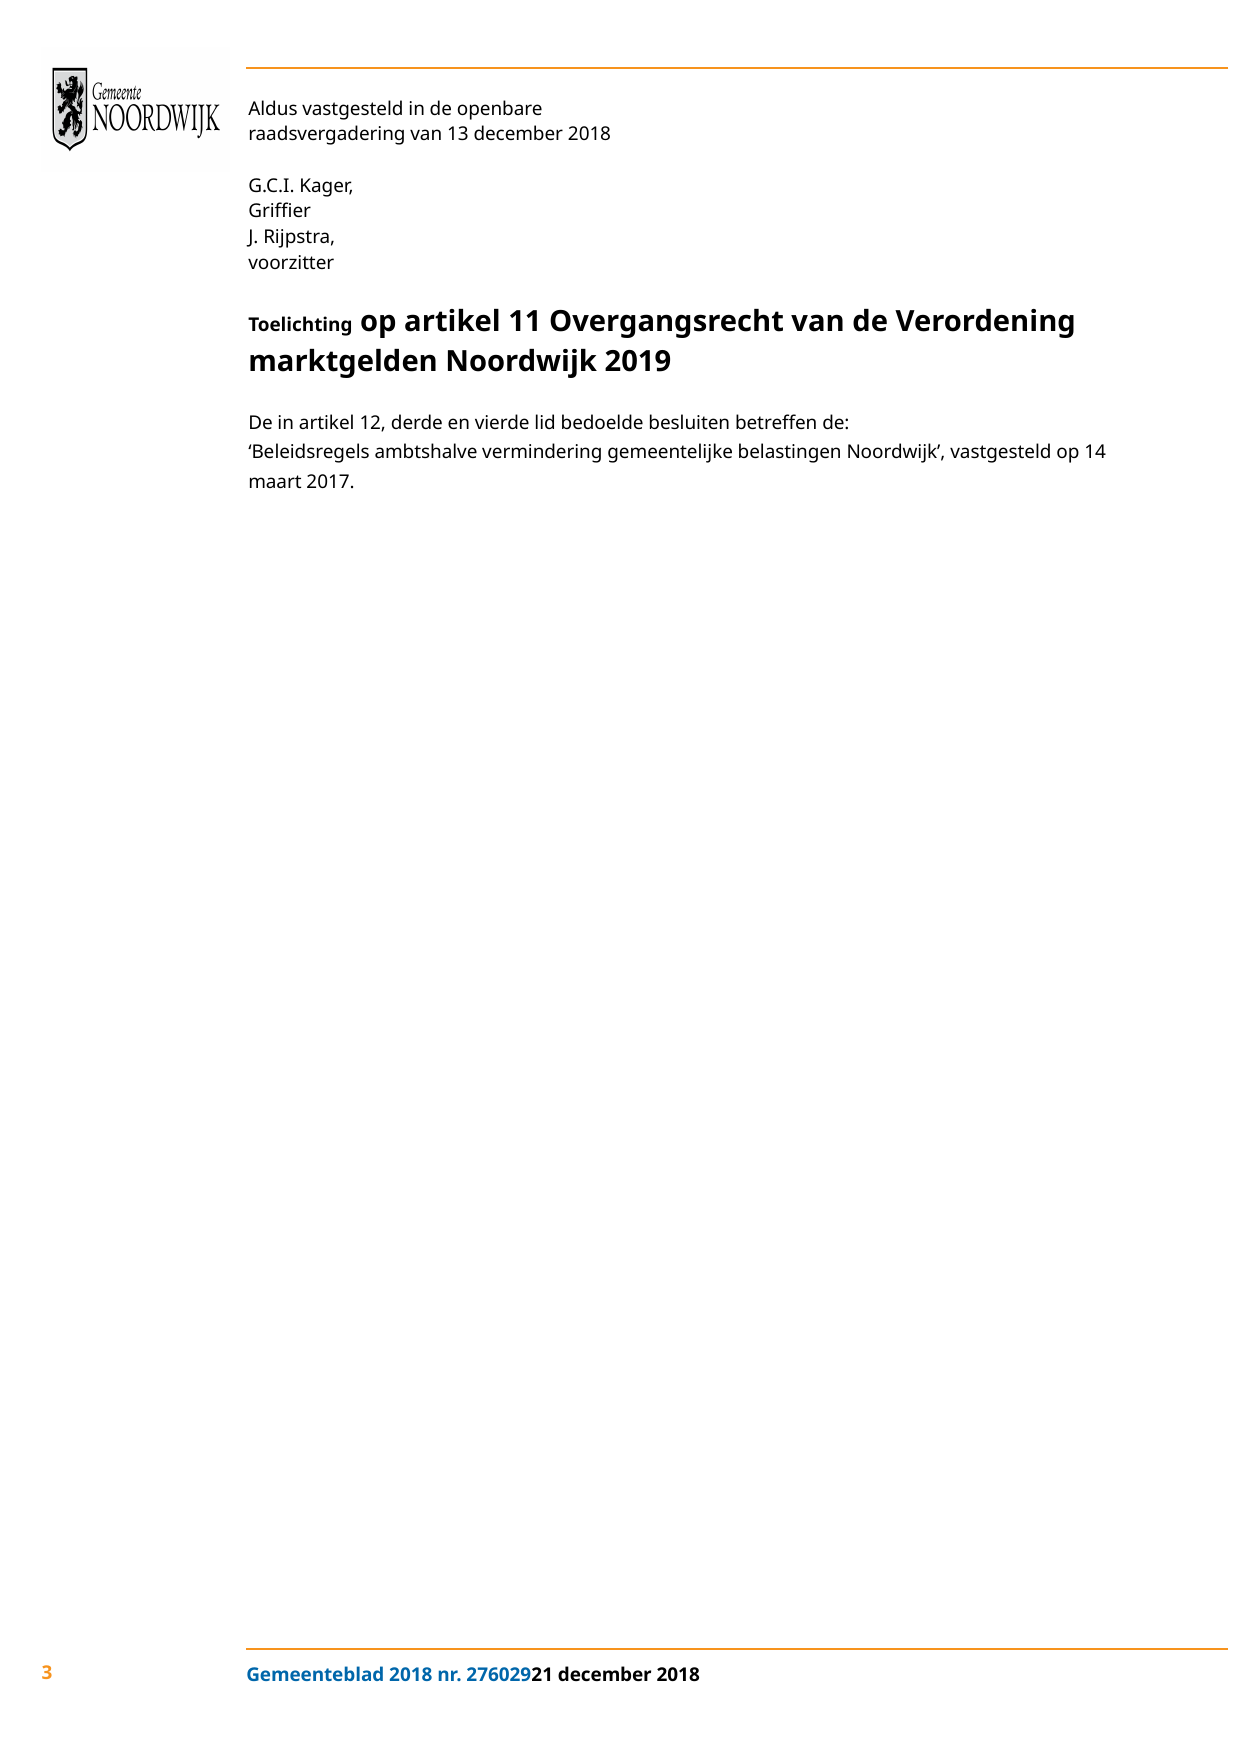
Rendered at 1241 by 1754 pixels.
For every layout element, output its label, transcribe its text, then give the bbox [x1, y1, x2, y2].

text J. Rijpstra, [248, 223, 1152, 249]
text voorzitter [248, 249, 1152, 275]
picture [41, 47, 231, 172]
text Toelichting op artikel 11 Overgangsrecht van de Verordening marktgelden Noordwijk 2019 [248, 301, 1152, 380]
text G.C.I. Kager, [248, 172, 1152, 198]
text raadsvergadering van 13 december 2018 [248, 121, 1152, 146]
text Aldus vastgesteld in de openbare [248, 95, 1152, 121]
text De in artikel 12, derde en vierde lid bedoelde besluiten betreffen de: [248, 409, 1152, 435]
text Griffier [248, 198, 1152, 223]
text ‘Beleidsregels ambtshalve vermindering gemeentelijke belastingen Noordwijk’, vastgesteld op 14 maart 2017. [248, 439, 1152, 494]
